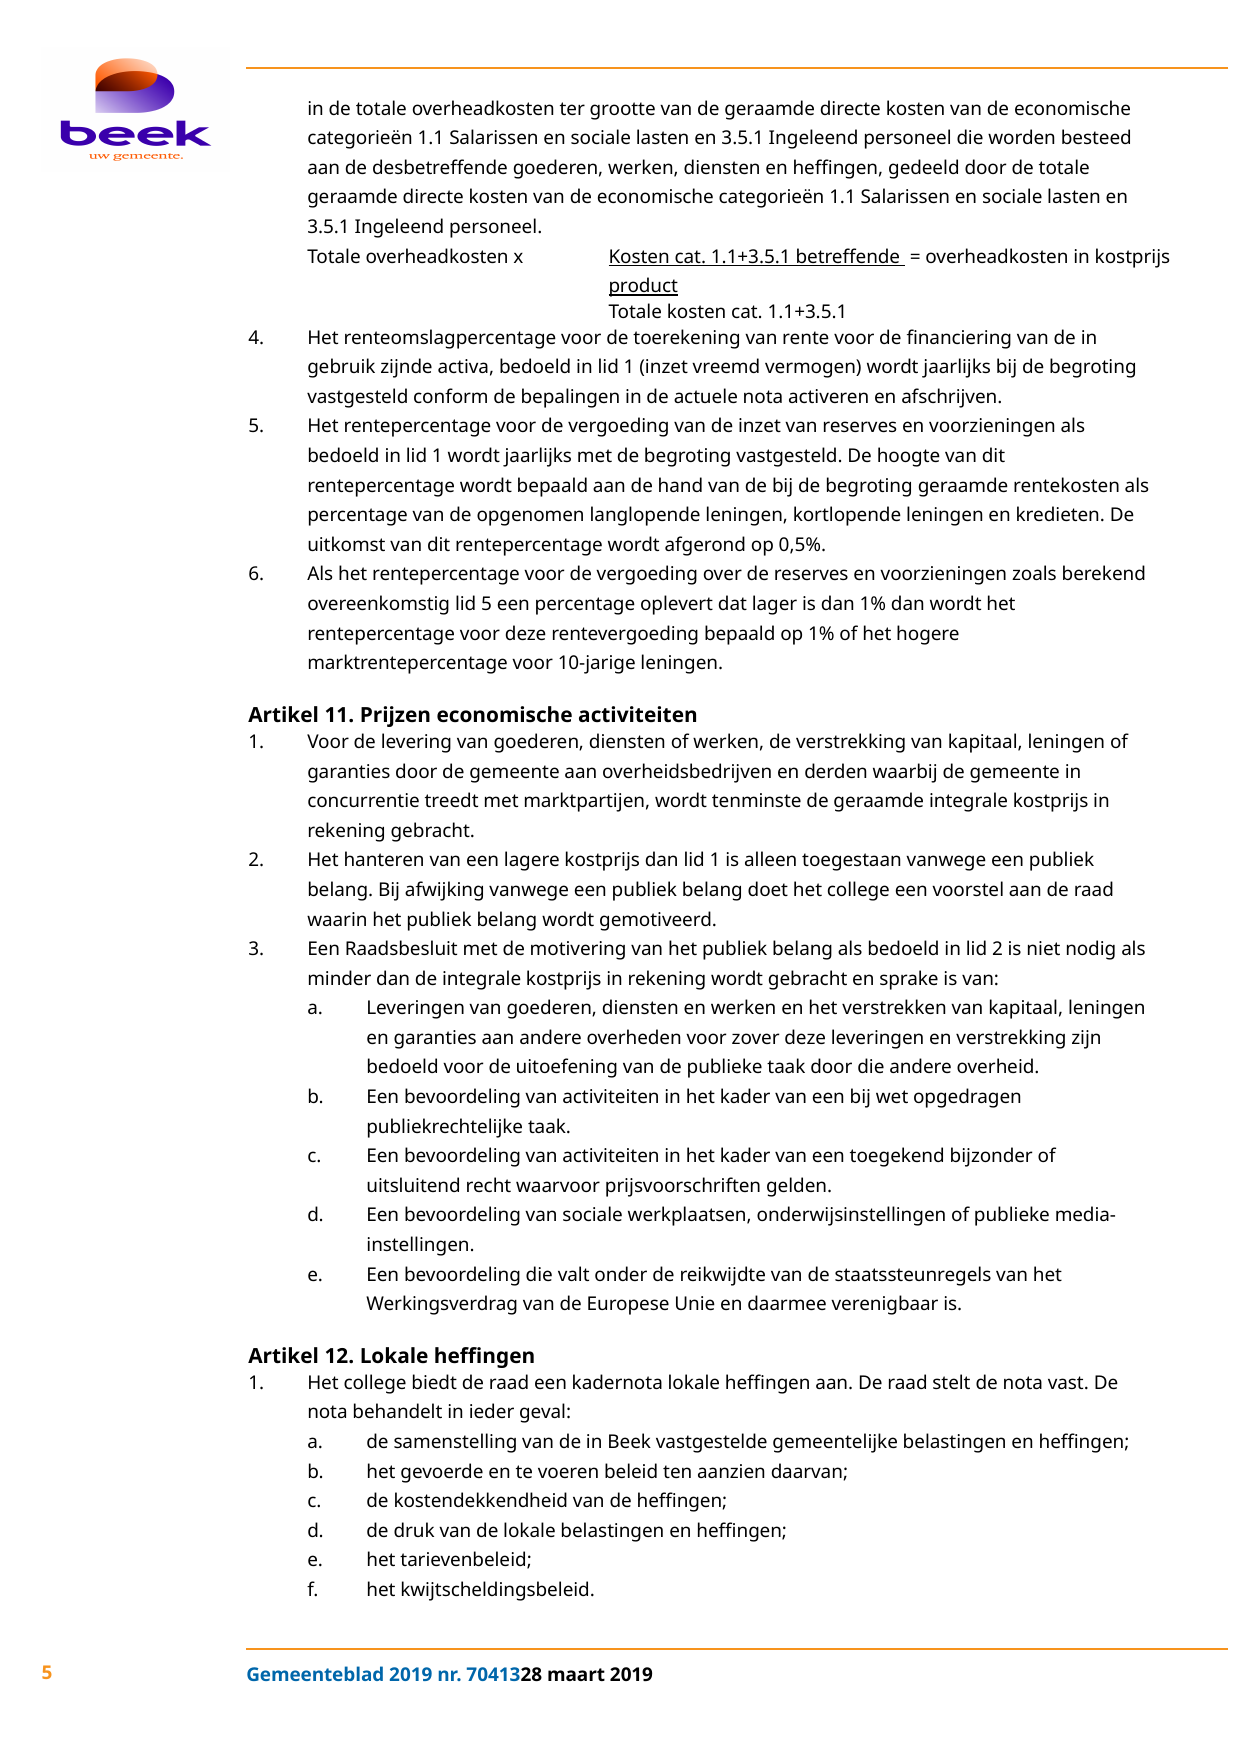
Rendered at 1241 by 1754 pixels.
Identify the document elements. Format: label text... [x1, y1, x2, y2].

list in de totale overheadkosten ter grootte van de geraamde directe kosten van de economische categorieën 1.1 Salarissen en sociale lasten en 3.5.1 Ingeleend personeel die worden besteed aan de desbetreffende goederen, werken, diensten en heffingen, gedeeld door de totale geraamde directe kosten van de economische categorieën 1.1 Salarissen en sociale lasten en 3.5.1 Ingeleend personeel. [248, 95, 1152, 239]
list de druk van de lokale belastingen en heffingen; [307, 1517, 1152, 1543]
list Een bevoordeling van activiteiten in het kader van een bij wet opgedragen publiekrechtelijke taak. [307, 1083, 1152, 1138]
list het tarievenbeleid; [307, 1547, 1152, 1572]
list Het renteomslagpercentage voor de toerekening van rente voor de financiering van de in gebruik zijnde activa, bedoeld in lid 1 (inzet vreemd vermogen) wordt jaarlijks bij de begroting vastgesteld conform de bepalingen in de actuele nota activeren en afschrijven. [248, 324, 1152, 409]
list Een bevoordeling die valt onder de reikwijdte van de staatssteunregels van het Werkingsverdrag van de Europese Unie en daarmee verenigbaar is. [307, 1261, 1152, 1316]
list de samenstelling van de in Beek vastgestelde gemeentelijke belastingen en heffingen; [307, 1428, 1152, 1454]
text Artikel 11. Prijzen economische activiteiten [248, 700, 1152, 728]
list Als het rentepercentage voor de vergoeding over de reserves en voorzieningen zoals berekend overeenkomstig lid 5 een percentage oplevert dat lager is dan 1% dan wordt het rentepercentage voor deze rentevergoeding bepaald op 1% of het hogere marktrentepercentage voor 10-jarige leningen. [248, 561, 1152, 675]
table_cell [910, 298, 1211, 324]
list de kostendekkendheid van de heffingen; [307, 1487, 1152, 1513]
list het gevoerde en te voeren beleid ten aanzien daarvan; [307, 1458, 1152, 1484]
table_cell Totale kosten cat. 1.1+3.5.1 [608, 298, 909, 324]
list Een bevoordeling van activiteiten in het kader van een toegekend bijzonder of uitsluitend recht waarvoor prijsvoorschriften gelden. [307, 1142, 1152, 1198]
list het kwijtscheldingsbeleid. [307, 1576, 1152, 1602]
table_header Kosten cat. 1.1+3.5.1 betreffende product [608, 243, 909, 298]
list Het rentepercentage voor de vergoeding van de inzet van reserves en voorzieningen als bedoeld in lid 1 wordt jaarlijks met de begroting vastgesteld. De hoogte van dit rentepercentage wordt bepaald aan de hand van de bij de begroting geraamde rentekosten als percentage van de opgenomen langlopende leningen, kortlopende leningen en kredieten. De uitkomst van dit rentepercentage wordt afgerond op 0,5%. [248, 413, 1152, 557]
table_header Totale overheadkosten x [307, 243, 608, 298]
text Artikel 12. Lokale heffingen [248, 1341, 1152, 1369]
list Het college biedt de raad een kadernota lokale heffingen aan. De raad stelt de nota vast. De nota behandelt in ieder geval: [248, 1369, 1152, 1424]
table_cell [307, 298, 608, 324]
list Een Raadsbesluit met de motivering van het publiek belang als bedoeld in lid 2 is niet nodig als minder dan de integrale kostprijs in rekening wordt gebracht en sprake is van: [248, 935, 1152, 991]
picture [41, 47, 231, 172]
list Een bevoordeling van sociale werkplaatsen, onderwijsinstellingen of publieke media- instellingen. [307, 1202, 1152, 1257]
table_header = overheadkosten in kostprijs [910, 243, 1211, 298]
list Voor de levering van goederen, diensten of werken, de verstrekking van kapitaal, leningen of garanties door de gemeente aan overheidsbedrijven en derden waarbij de gemeente in concurrentie treedt met marktpartijen, wordt tenminste de geraamde integrale kostprijs in rekening gebracht. [248, 728, 1152, 843]
list Het hanteren van een lagere kostprijs dan lid 1 is alleen toegestaan vanwege een publiek belang. Bij afwijking vanwege een publiek belang doet het college een voorstel aan de raad waarin het publiek belang wordt gemotiveerd. [248, 847, 1152, 931]
list Leveringen van goederen, diensten en werken en het verstrekken van kapitaal, leningen en garanties aan andere overheden voor zover deze leveringen en verstrekking zijn bedoeld voor de uitoefening van de publieke taak door die andere overheid. [307, 994, 1152, 1079]
